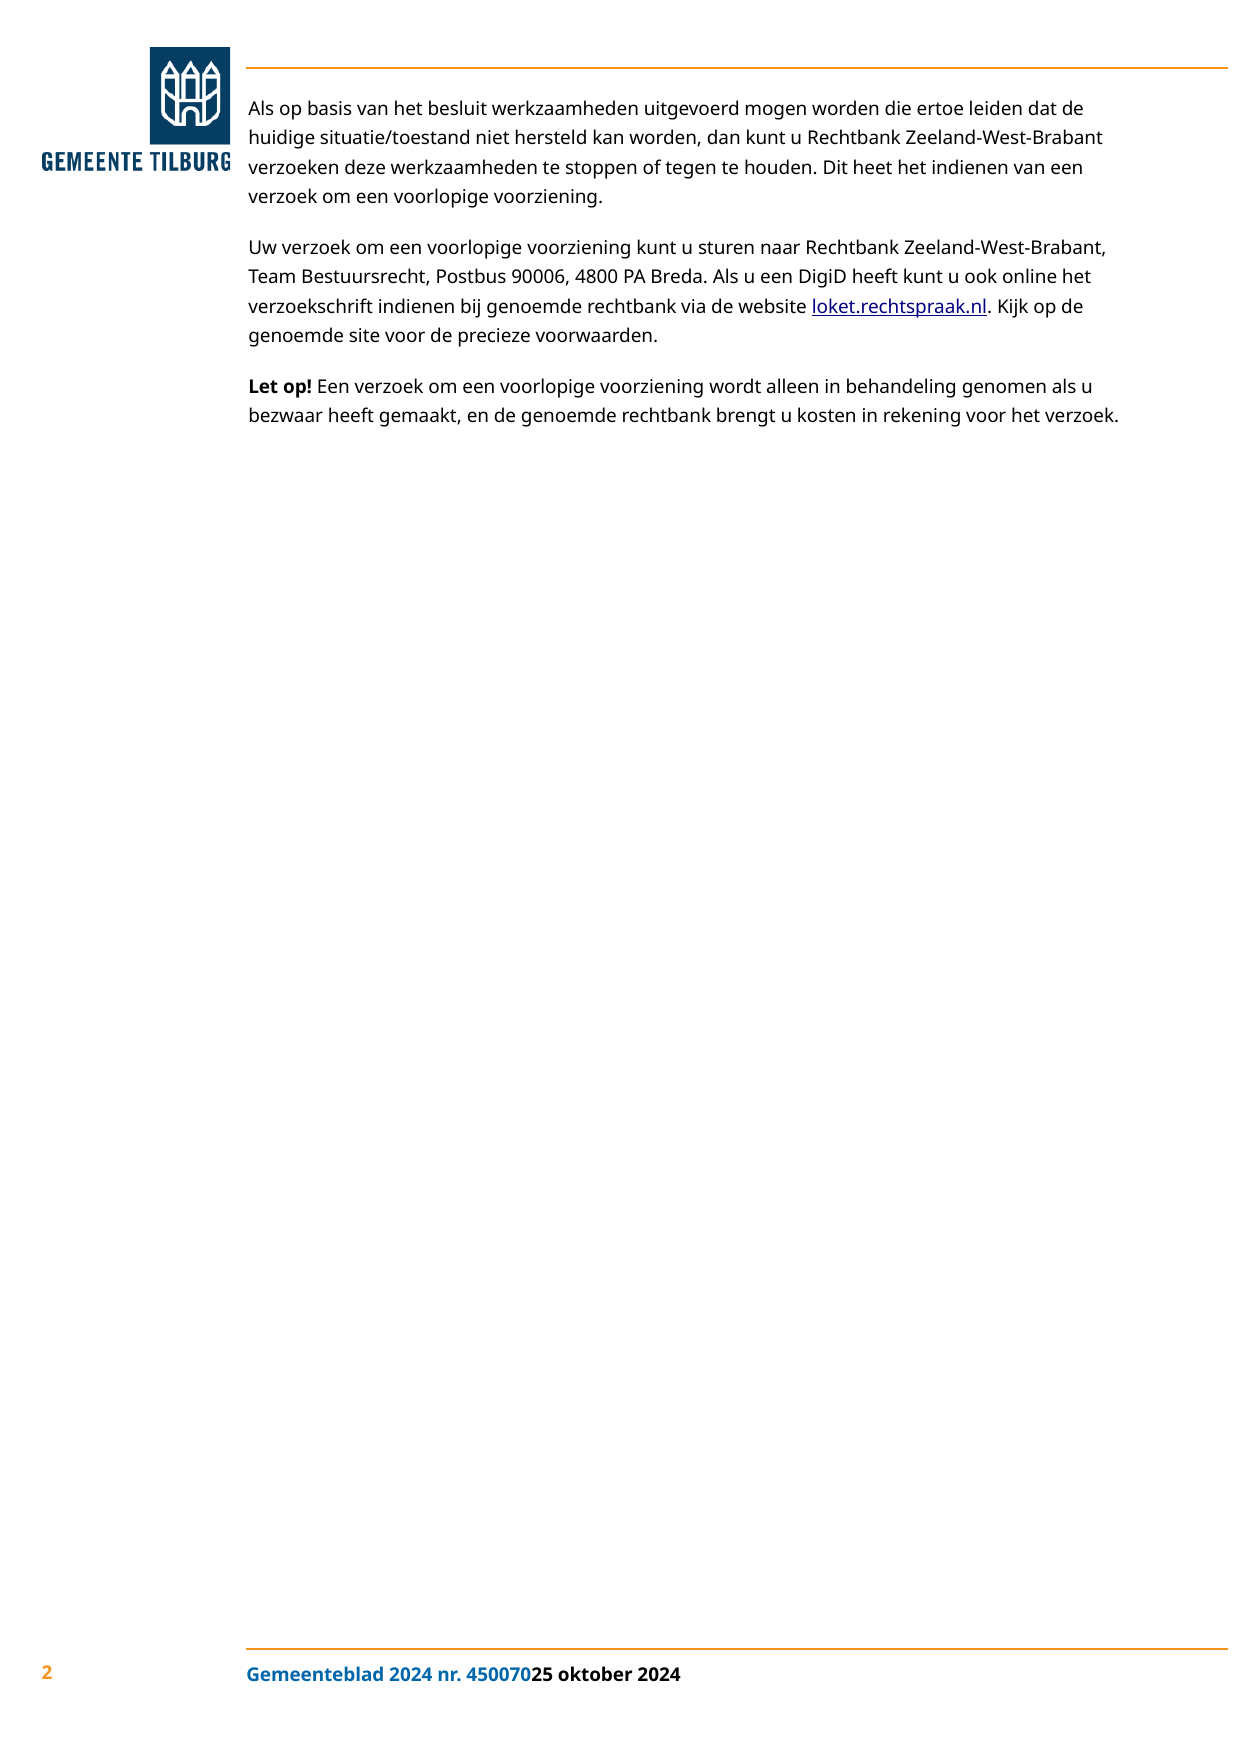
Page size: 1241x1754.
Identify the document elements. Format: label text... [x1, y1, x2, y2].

text Als op basis van het besluit werkzaamheden uitgevoerd mogen worden die ertoe leiden dat de huidige situatie/toestand niet hersteld kan worden, dan kunt u Rechtbank Zeeland-West-Brabant verzoeken deze werkzaamheden te stoppen of tegen te houden. Dit heet het indienen van een verzoek om een voorlopige voorziening. [248, 95, 1152, 209]
text Uw verzoek om een voorlopige voorziening kunt u sturen naar Rechtbank Zeeland-West-Brabant, Team Bestuursrecht, Postbus 90006, 4800 PA Breda. Als u een DigiD heeft kunt u ook online het verzoekschrift indienen bij genoemde rechtbank via de website loket.rechtspraak.nl. Kijk op de genoemde site voor de precieze voorwaarden. [248, 234, 1152, 348]
picture [41, 47, 231, 172]
text Let op! Een verzoek om een voorlopige voorziening wordt alleen in behandeling genomen als u bezwaar heeft gemaakt, en de genoemde rechtbank brengt u kosten in rekening voor het verzoek. [248, 373, 1152, 428]
